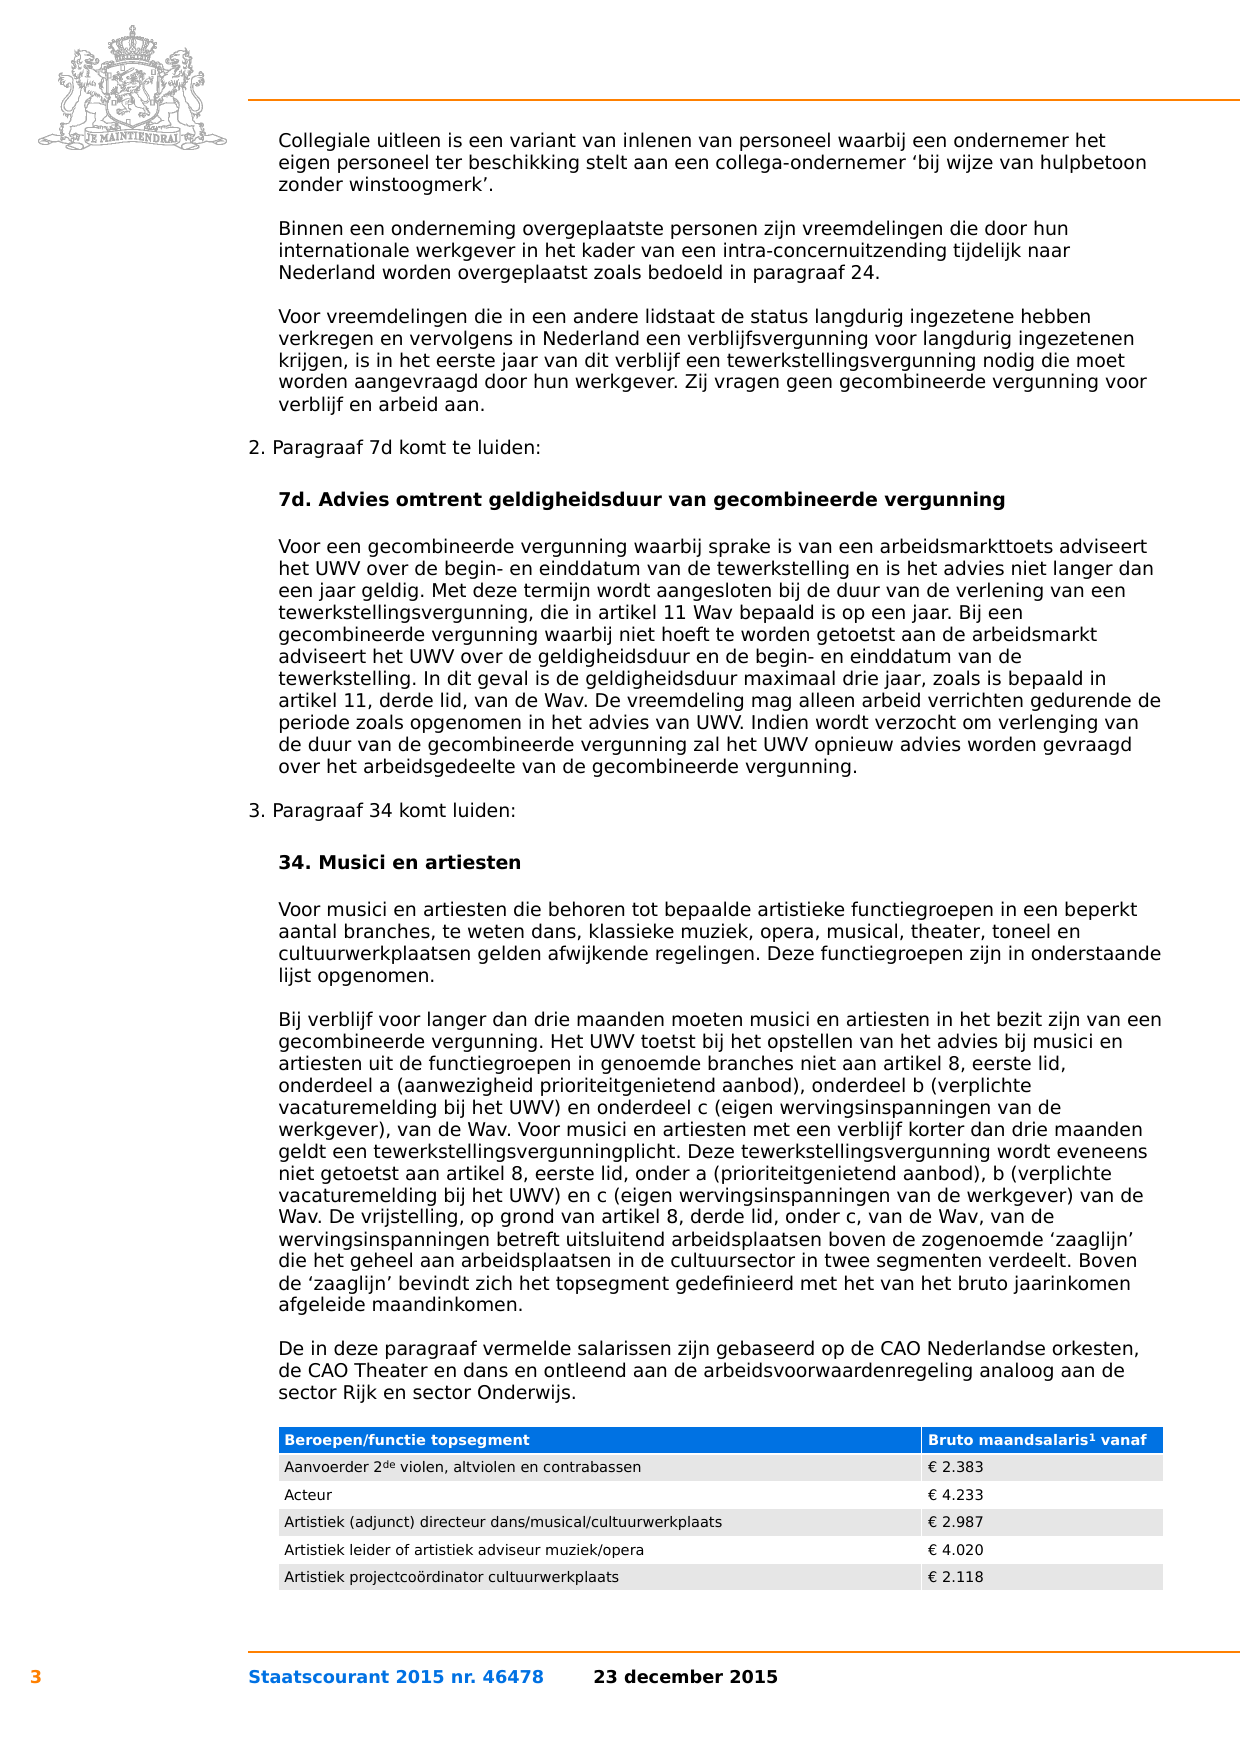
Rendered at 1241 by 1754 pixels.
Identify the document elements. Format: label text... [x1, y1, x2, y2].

text Binnen een onderneming overgeplaatste personen zijn vreemdelingen die door hun internationale werkgever in het kader van een intra-concernuitzending tijdelijk naar Nederland worden overgeplaatst zoals bedoeld in paragraaf 24. [278, 218, 1163, 284]
table_cell Aanvoerder 2de violen, altviolen en contrabassen [279, 1455, 921, 1481]
table_cell € 4.233 [922, 1482, 1163, 1508]
table_cell Artistiek leider of artistiek adviseur muziek/opera [279, 1537, 921, 1563]
table_cell Artistiek (adjunct) directeur dans/musical/cultuurwerkplaats [279, 1509, 921, 1536]
table_cell € 2.383 [922, 1455, 1163, 1481]
picture [38, 25, 227, 150]
table_cell € 2.118 [922, 1564, 1163, 1590]
table_header Bruto maandsalaris1 vanaf [922, 1427, 1163, 1453]
text Collegiale uitleen is een variant van inlenen van personeel waarbij een ondernemer het eigen personeel ter beschikking stelt aan een collega-ondernemer ‘bij wijze van hulpbetoon zonder winstoogmerk’. [278, 130, 1163, 196]
subtitle 34. Musici en artiesten [278, 852, 1163, 874]
text Voor vreemdelingen die in een andere lidstaat de status langdurig ingezetene hebben verkregen en vervolgens in Nederland een verblijfsvergunning voor langdurig ingezetenen krijgen, is in het eerste jaar van dit verblijf een tewerkstellingsvergunning nodig die moet worden aangevraagd door hun werkgever. Zij vragen geen gecombineerde vergunning voor verblijf en arbeid aan. [278, 306, 1163, 415]
table_cell € 4.020 [922, 1537, 1163, 1563]
table_header Beroepen/functie topsegment [279, 1427, 921, 1453]
table_cell Artistiek projectcoördinator cultuurwerkplaats [279, 1564, 921, 1590]
text Voor een gecombineerde vergunning waarbij sprake is van een arbeidsmarkttoets adviseert het UWV over de begin- en einddatum van de tewerkstelling en is het advies niet langer dan een jaar geldig. Met deze termijn wordt aangesloten bij de duur van de verlening van een tewerkstellingsvergunning, die in artikel 11 Wav bepaald is op een jaar. Bij een gecombineerde vergunning waarbij niet hoeft te worden getoetst aan de arbeidsmarkt adviseert het UWV over de geldigheidsduur en de begin- en einddatum van de tewerkstelling. In dit geval is de geldigheidsduur maximaal drie jaar, zoals is bepaald in artikel 11, derde lid, van de Wav. De vreemdeling mag alleen arbeid verrichten gedurende de periode zoals opgenomen in het advies van UWV. Indien wordt verzocht om verlenging van de duur van de gecombineerde vergunning zal het UWV opnieuw advies worden gevraagd over het arbeidsgedeelte van de gecombineerde vergunning. [278, 536, 1163, 778]
subtitle 7d. Advies omtrent geldigheidsduur van gecombineerde vergunning [278, 489, 1163, 511]
text Voor musici en artiesten die behoren tot bepaalde artistieke functiegroepen in een beperkt aantal branches, te weten dans, klassieke muziek, opera, musical, theater, toneel en cultuurwerkplaatsen gelden afwijkende regelingen. Deze functiegroepen zijn in onderstaande lijst opgenomen. [278, 899, 1163, 987]
text 2. Paragraaf 7d komt te luiden: [248, 437, 1163, 459]
text 3. Paragraaf 34 komt luiden: [248, 800, 1163, 822]
table_cell € 2.987 [922, 1509, 1163, 1536]
text Bij verblijf voor langer dan drie maanden moeten musici en artiesten in het bezit zijn van een gecombineerde vergunning. Het UWV toetst bij het opstellen van het advies bij musici en artiesten uit de functiegroepen in genoemde branches niet aan artikel 8, eerste lid, onderdeel a (aanwezigheid prioriteitgenietend aanbod), onderdeel b (verplichte vacaturemelding bij het UWV) en onderdeel c (eigen wervingsinspanningen van de werkgever), van de Wav. Voor musici en artiesten met een verblijf korter dan drie maanden geldt een tewerkstellingsvergunningplicht. Deze tewerkstellingsvergunning wordt eveneens niet getoetst aan artikel 8, eerste lid, onder a (prioriteitgenietend aanbod), b (verplichte vacaturemelding bij het UWV) en c (eigen wervingsinspanningen van de werkgever) van de Wav. De vrijstelling, op grond van artikel 8, derde lid, onder c, van de Wav, van de wervingsinspanningen betreft uitsluitend arbeidsplaatsen boven de zogenoemde ‘zaaglijn’ die het geheel aan arbeidsplaatsen in de cultuursector in twee segmenten verdeelt. Boven de ‘zaaglijn’ bevindt zich het topsegment gedefinieerd met het van het bruto jaarinkomen afgeleide maandinkomen. [278, 1009, 1163, 1316]
text De in deze paragraaf vermelde salarissen zijn gebaseerd op de CAO Nederlandse orkesten, de CAO Theater en dans en ontleend aan de arbeidsvoorwaardenregeling analoog aan de sector Rijk en sector Onderwijs. [278, 1338, 1163, 1404]
table_cell Acteur [279, 1482, 921, 1508]
